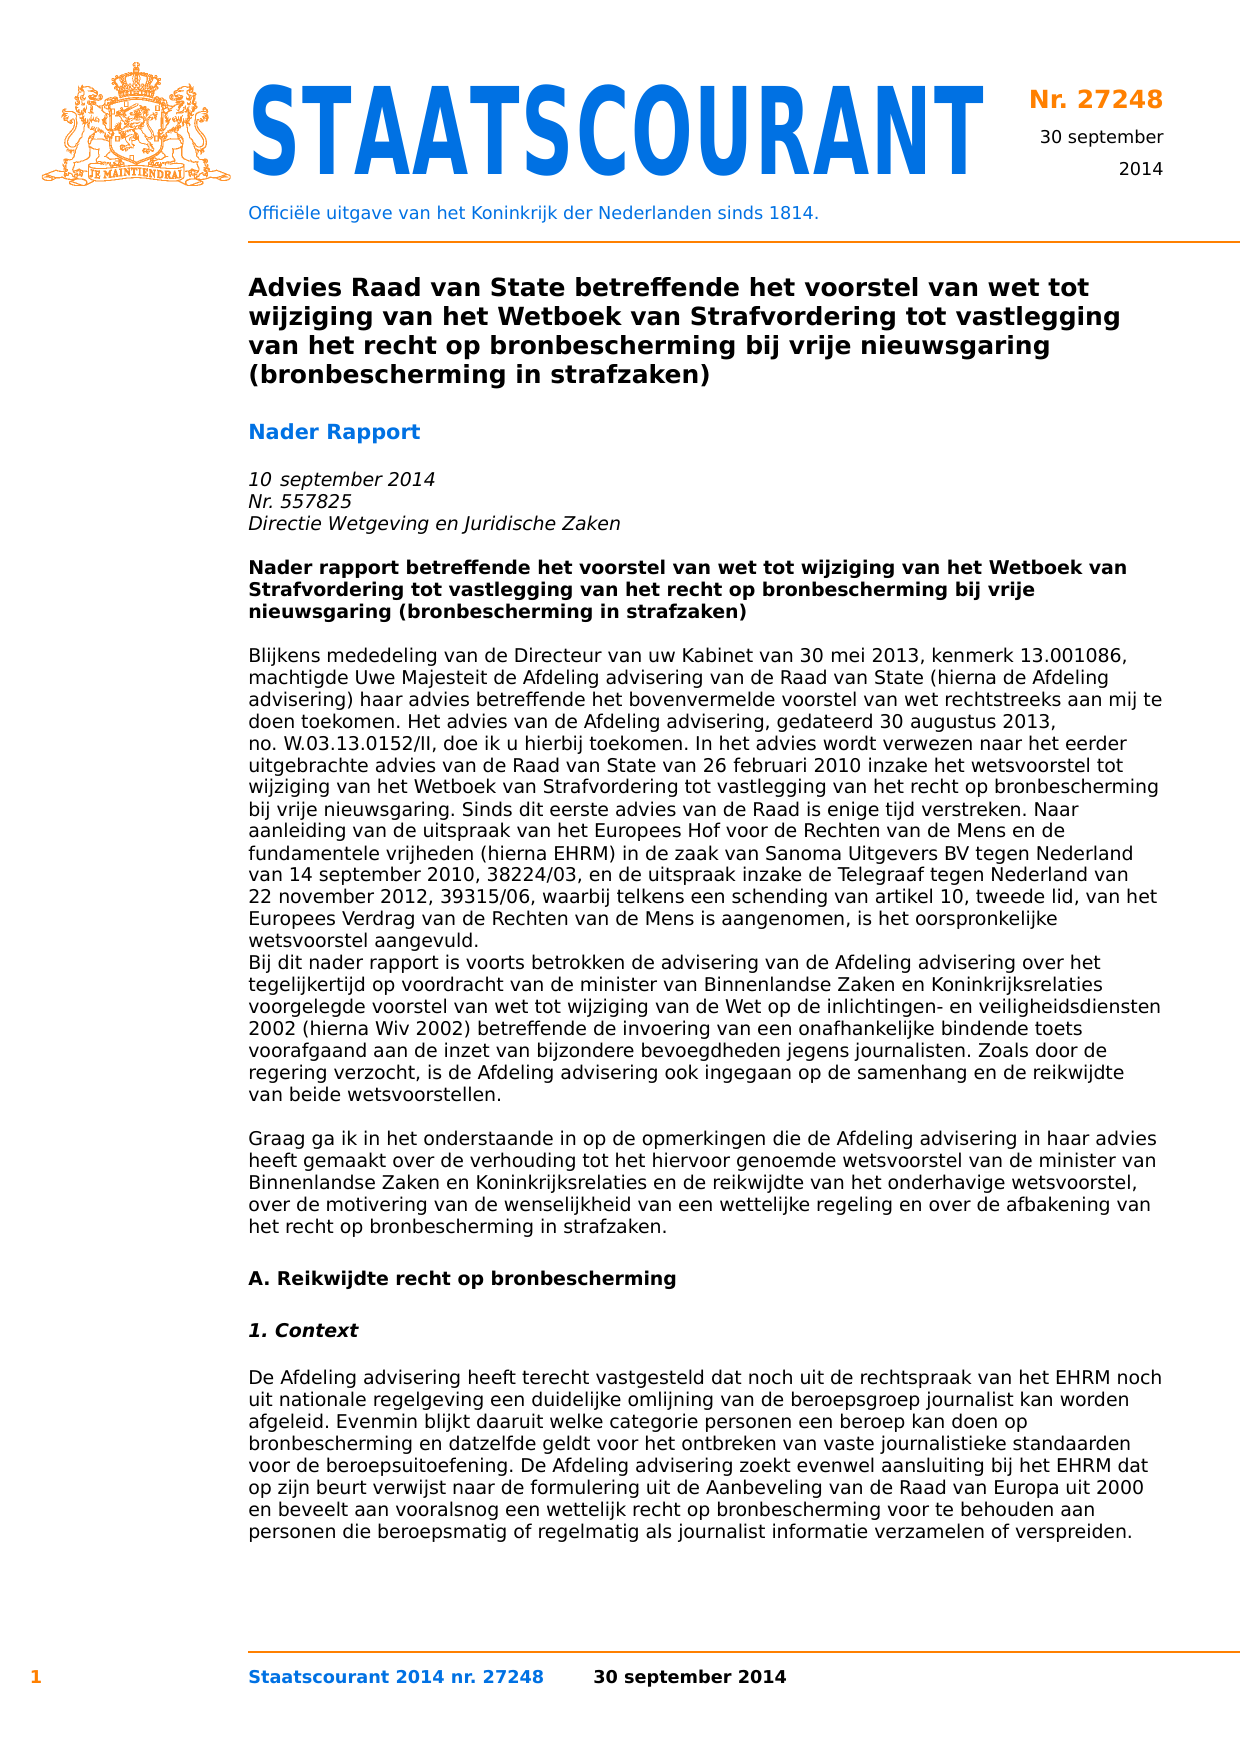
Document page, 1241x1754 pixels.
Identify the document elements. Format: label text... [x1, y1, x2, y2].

subtitle A. Reikwijdte recht op bronbescherming [248, 1268, 1163, 1290]
subtitle Advies Raad van State betreffende het voorstel van wet tot wijziging van het Wetboek van Strafvordering tot vastlegging van het recht op bronbescherming bij vrije nieuwsgaring (bronbescherming in strafzaken) [248, 273, 1163, 390]
text Blijkens mededeling van de Directeur van uw Kabinet van 30 mei 2013, kenmerk 13.001086, machtigde Uwe Majesteit de Afdeling advisering van de Raad van State (hierna de Afdeling advisering) haar advies betreffende het bovenvermelde voorstel van wet rechtstreeks aan mij te doen toekomen. Het advies van de Afdeling advisering, gedateerd 30 augustus 2013, no. W.03.13.0152/II, doe ik u hierbij toekomen. In het advies wordt verwezen naar het eerder uitgebrachte advies van de Raad van State van 26 februari 2010 inzake het wetsvoorstel tot wijziging van het Wetboek van Strafvordering tot vastlegging van het recht op bronbescherming bij vrije nieuwsgaring. Sinds dit eerste advies van de Raad is enige tijd verstreken. Naar aanleiding van de uitspraak van het Europees Hof voor de Rechten van de Mens en de fundamentele vrijheden (hierna EHRM) in de zaak van Sanoma Uitgevers BV tegen Nederland van 14 september 2010, 38224/03, en de uitspraak inzake de Telegraaf tegen Nederland van 22 november 2012, 39315/06, waarbij telkens een schending van artikel 10, tweede lid, van het Europees Verdrag van de Rechten van de Mens is aangenomen, is het oorspronkelijke wetsvoorstel aangevuld. [248, 644, 1163, 952]
text 10 september 2014 [248, 469, 1163, 491]
text Nr. 557825 [248, 491, 1163, 513]
subtitle 1. Context [248, 1320, 1163, 1342]
text Graag ga ik in het onderstaande in op de opmerkingen die de Afdeling advisering in haar advies heeft gemaakt over de verhouding tot het hiervoor genoemde wetsvoorstel van de minister van Binnenlandse Zaken en Koninkrijksrelaties en de reikwijdte van het onderhavige wetsvoorstel, over de motivering van de wenselijkheid van een wettelijke regeling en over de afbakening van het recht op bronbescherming in strafzaken. [248, 1128, 1163, 1238]
table_header STAATSCOURANT [248, 62, 998, 203]
text Bij dit nader rapport is voorts betrokken de advisering van de Afdeling advisering over het tegelijkertijd op voordracht van de minister van Binnenlandse Zaken en Koninkrijksrelaties voorgelegde voorstel van wet tot wijziging van de Wet op de inlichtingen- en veiligheidsdiensten 2002 (hierna Wiv 2002) betreffende de invoering van een onafhankelijke bindende toets voorafgaand aan de inzet van bijzondere bevoegdheden jegens journalisten. Zoals door de regering verzocht, is de Afdeling advisering ook ingegaan op de samenhang en de reikwijdte van beide wetsvoorstellen. [248, 952, 1163, 1106]
table_header [25, 62, 248, 241]
table_cell 30 september [998, 121, 1240, 153]
text Nader rapport betreffende het voorstel van wet tot wijziging van het Wetboek van Strafvordering tot vastlegging van het recht op bronbescherming bij vrije nieuwsgaring (bronbescherming in strafzaken) [248, 557, 1163, 623]
subtitle Nader Rapport [248, 420, 1163, 444]
text De Afdeling advisering heeft terecht vastgesteld dat noch uit de rechtspraak van het EHRM noch uit nationale regelgeving een duidelijke omlijning van de beroepsgroep journalist kan worden afgeleid. Evenmin blijkt daaruit welke categorie personen een beroep kan doen op bronbescherming en datzelfde geldt voor het ontbreken van vaste journalistieke standaarden voor de beroepsuitoefening. De Afdeling advisering zoekt evenwel aansluiting bij het EHRM dat op zijn beurt verwijst naar de formulering uit de Aanbeveling van de Raad van Europa uit 2000 en beveelt aan vooralsnog een wettelijk recht op bronbescherming voor te behouden aan personen die beroepsmatig of regelmatig als journalist informatie verzamelen of verspreiden. [248, 1367, 1163, 1543]
text Directie Wetgeving en Juridische Zaken [248, 513, 1163, 535]
table_cell 2014 [998, 153, 1240, 203]
table_header Nr. 27248 [998, 62, 1240, 121]
picture [41, 62, 231, 186]
table_cell Officiële uitgave van het Koninkrijk der Nederlanden sinds 1814. [248, 203, 1240, 241]
